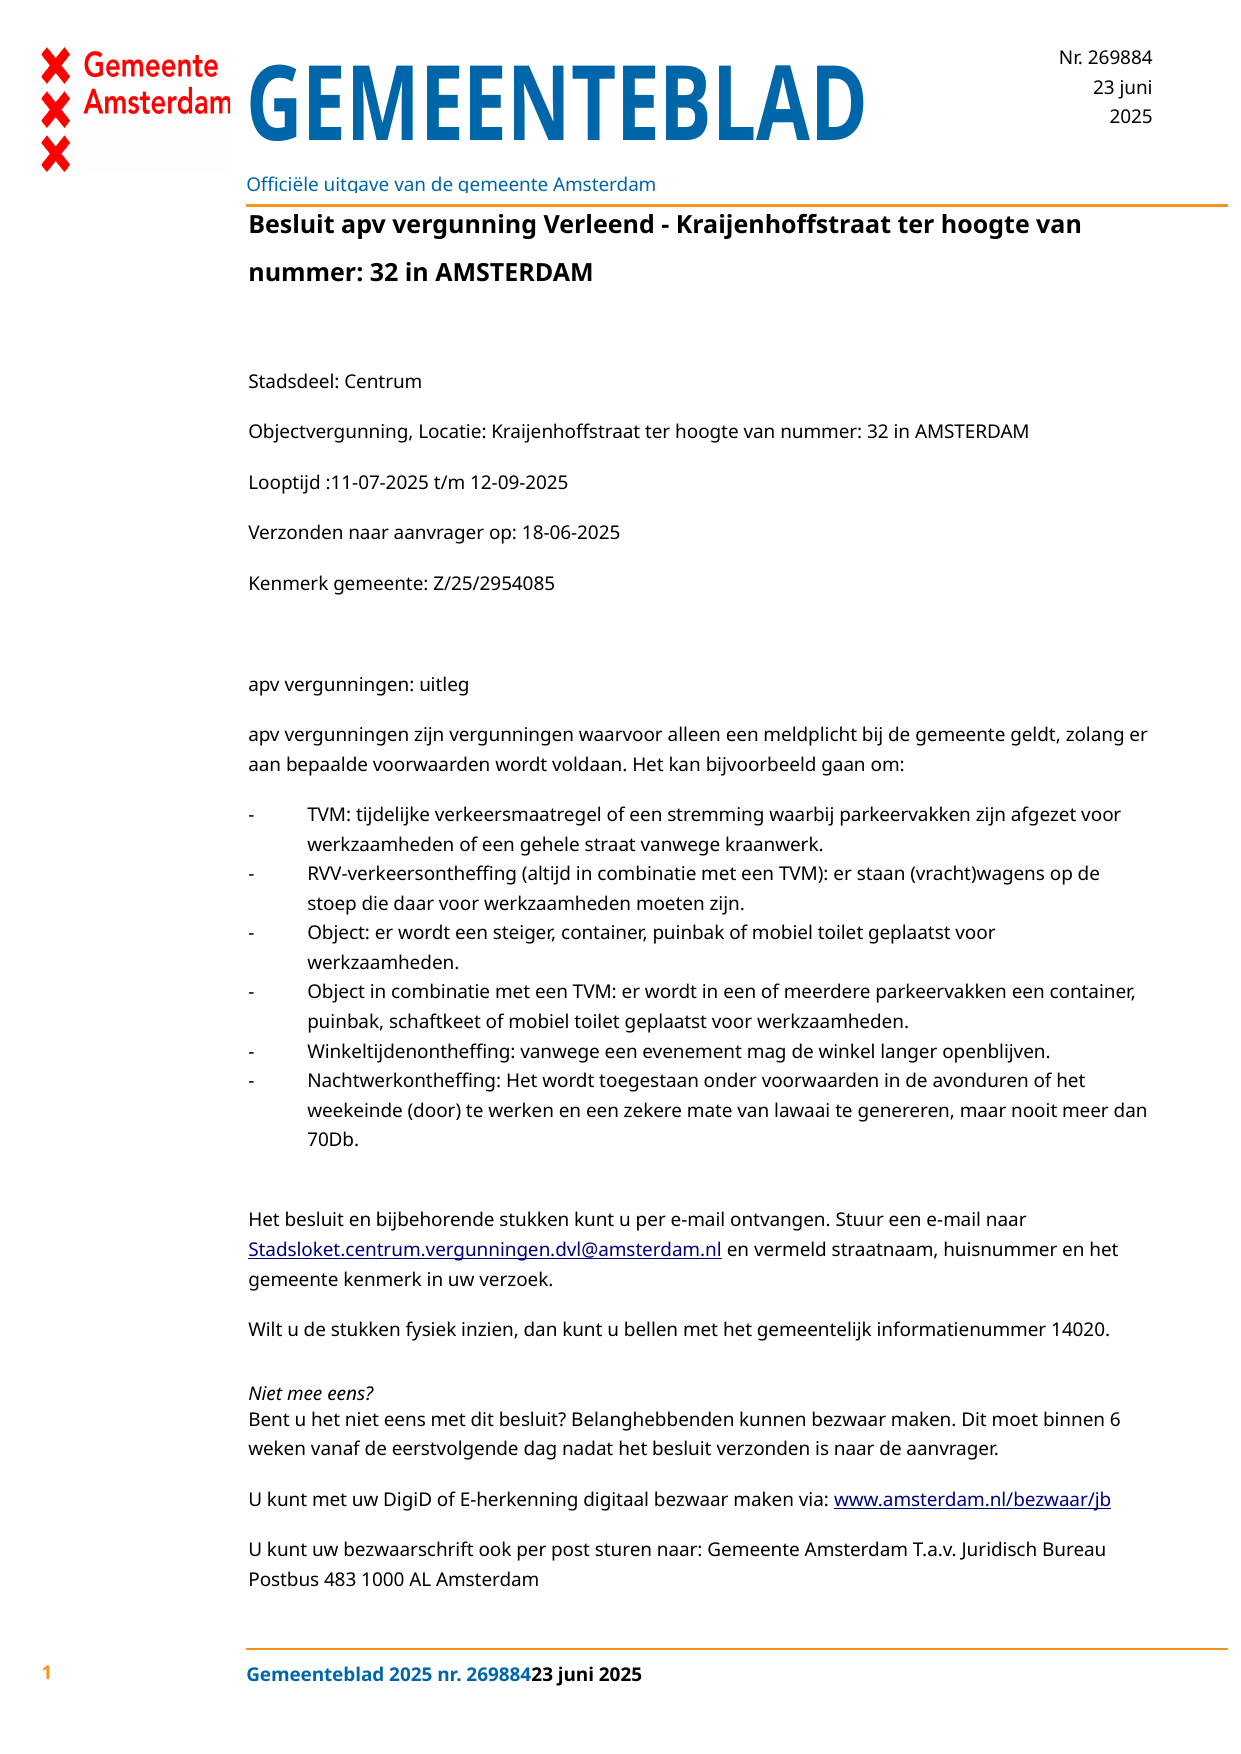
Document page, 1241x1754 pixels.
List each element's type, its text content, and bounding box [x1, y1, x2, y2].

text Looptijd :11-07-2025 t/m 12-09-2025 [248, 469, 1152, 495]
text Kenmerk gemeente: Z/25/2954085 [248, 570, 1152, 596]
text Het besluit en bijbehorende stukken kunt u per e-mail ontvangen. Stuur een e-mail naar Stadsloket.centrum.vergunningen.dvl@amsterdam.nl en vermeld straatnaam, huisnummer en het gemeente kenmerk in uw verzoek. [248, 1207, 1152, 1292]
list Nachtwerkontheffing: Het wordt toegestaan onder voorwaarden in de avonduren of het weekeinde (door) te werken en een zekere mate van lawaai te genereren, maar nooit meer dan 70Db. [248, 1067, 1152, 1152]
text apv vergunningen: uitleg [248, 671, 1152, 697]
list Object in combinatie met een TVM: er wordt in een of meerdere parkeervakken een container, puinbak, schaftkeet of mobiel toilet geplaatst voor werkzaamheden. [248, 979, 1152, 1034]
text Besluit apv vergunning Verleend - Kraijenhoffstraat ter hoogte van nummer: 32 in AMSTERDAM [248, 207, 1152, 288]
text Niet mee eens? [248, 1380, 1152, 1406]
text Wilt u de stukken fysiek inzien, dan kunt u bellen met het gemeentelijk informatienummer 14020. [248, 1316, 1152, 1342]
text U kunt uw bezwaarschrift ook per post sturen naar: Gemeente Amsterdam T.a.v. Juridisch Bureau Postbus 483 1000 AL Amsterdam [248, 1536, 1152, 1592]
text U kunt met uw DigiD of E-herkenning digitaal bezwaar maken via: www.amsterdam.nl/bezwaar/jb [248, 1486, 1152, 1512]
list Winkeltijdenontheffing: vanwege een evenement mag de winkel langer openblijven. [248, 1038, 1152, 1064]
list RVV-verkeersontheffing (altijd in combinatie met een TVM): er staan (vracht)wagens op de stoep die daar voor werkzaamheden moeten zijn. [248, 860, 1152, 916]
text Bent u het niet eens met dit besluit? Belanghebbenden kunnen bezwaar maken. Dit moet binnen 6 weken vanaf de eerstvolgende dag nadat het besluit verzonden is naar de aanvrager. [248, 1406, 1152, 1461]
text apv vergunningen zijn vergunningen waarvoor alleen een meldplicht bij de gemeente geldt, zolang er aan bepaalde voorwaarden wordt voldaan. Het kan bijvoorbeeld gaan om: [248, 721, 1152, 777]
text Objectvergunning, Locatie: Kraijenhoffstraat ter hoogte van nummer: 32 in AMSTERDAM [248, 419, 1152, 444]
list TVM: tijdelijke verkeersmaatregel of een stremming waarbij parkeervakken zijn afgezet voor werkzaamheden of een gehele straat vanwege kraanwerk. [248, 801, 1152, 857]
list Object: er wordt een steiger, container, puinbak of mobiel toilet geplaatst voor werkzaamheden. [248, 919, 1152, 975]
picture [41, 47, 231, 172]
text Stadsdeel: Centrum [248, 368, 1152, 394]
text Verzonden naar aanvrager op: 18-06-2025 [248, 519, 1152, 545]
